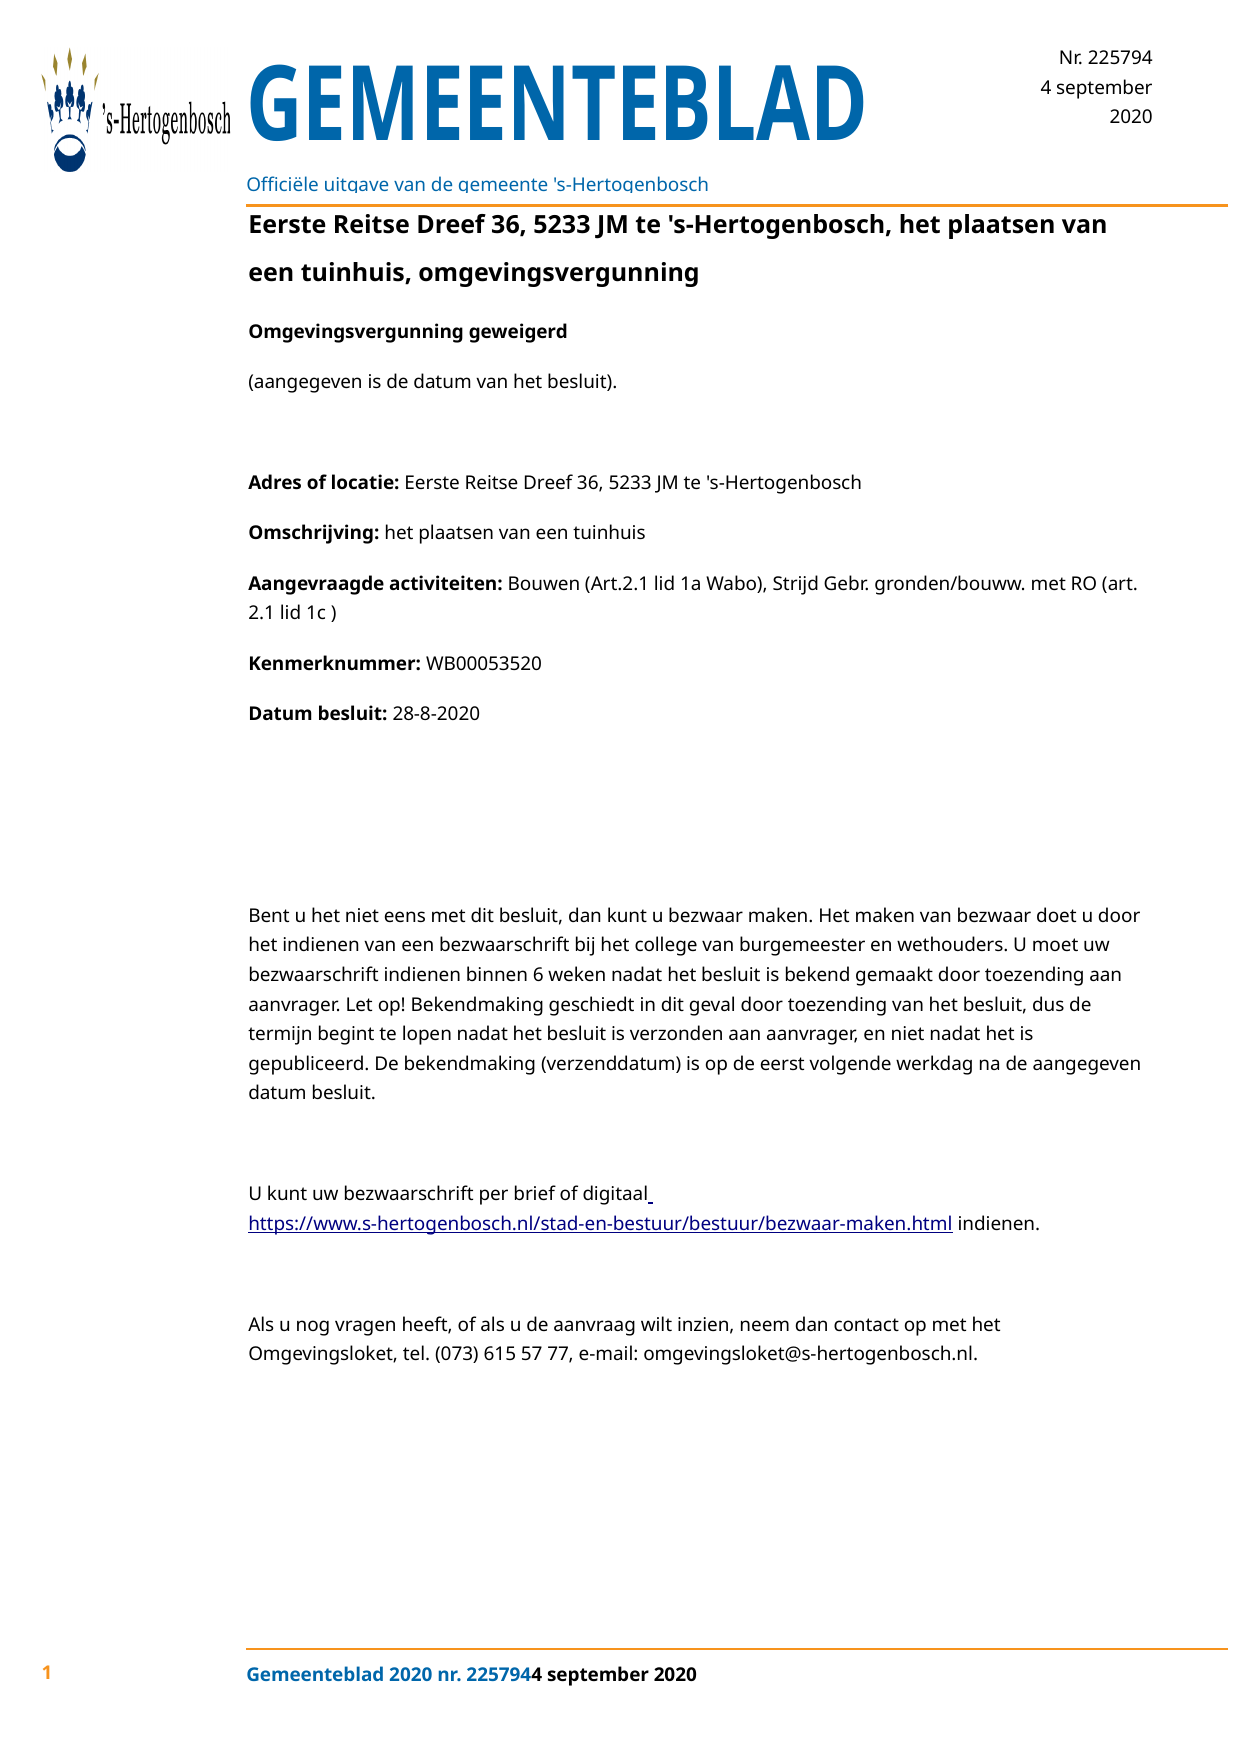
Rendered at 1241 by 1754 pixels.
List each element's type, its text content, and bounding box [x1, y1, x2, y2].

text Bent u het niet eens met dit besluit, dan kunt u bezwaar maken. Het maken van bezwaar doet u door het indienen van een bezwaarschrift bij het college van burgemeester en wethouders. U moet uw bezwaarschrift indienen binnen 6 weken nadat het besluit is bekend gemaakt door toezending aan aanvrager. Let op! Bekendmaking geschiedt in dit geval door toezending van het besluit, dus de termijn begint te lopen nadat het besluit is verzonden aan aanvrager, en niet nadat het is gepubliceerd. De bekendmaking (verzenddatum) is op de eerst volgende werkdag na de aangegeven datum besluit. [248, 902, 1152, 1105]
text Datum besluit: 28-8-2020 [248, 700, 1152, 726]
text Adres of locatie: Eerste Reitse Dreef 36, 5233 JM te 's-Hertogenbosch [248, 469, 1152, 495]
picture [41, 47, 231, 172]
text Als u nog vragen heeft, of als u de aanvraag wilt inzien, neem dan contact op met het Omgevingsloket, tel. (073) 615 57 77, e-mail: omgevingsloket@s-hertogenbosch.nl. [248, 1311, 1152, 1366]
text U kunt uw bezwaarschrift per brief of digitaal https://www.s-hertogenbosch.nl/stad-en-bestuur/bestuur/bezwaar-maken.html indienen. [248, 1180, 1152, 1236]
text Eerste Reitse Dreef 36, 5233 JM te 's-Hertogenbosch, het plaatsen van een tuinhuis, omgevingsvergunning [248, 207, 1152, 288]
text Aangevraagde activiteiten: Bouwen (Art.2.1 lid 1a Wabo), Strijd Gebr. gronden/bouww. met RO (art. 2.1 lid 1c ) [248, 570, 1152, 625]
text Omschrijving: het plaatsen van een tuinhuis [248, 519, 1152, 545]
text (aangegeven is de datum van het besluit). [248, 368, 1152, 394]
text Kenmerknummer: WB00053520 [248, 650, 1152, 676]
text Omgevingsvergunning geweigerd [248, 318, 1152, 344]
